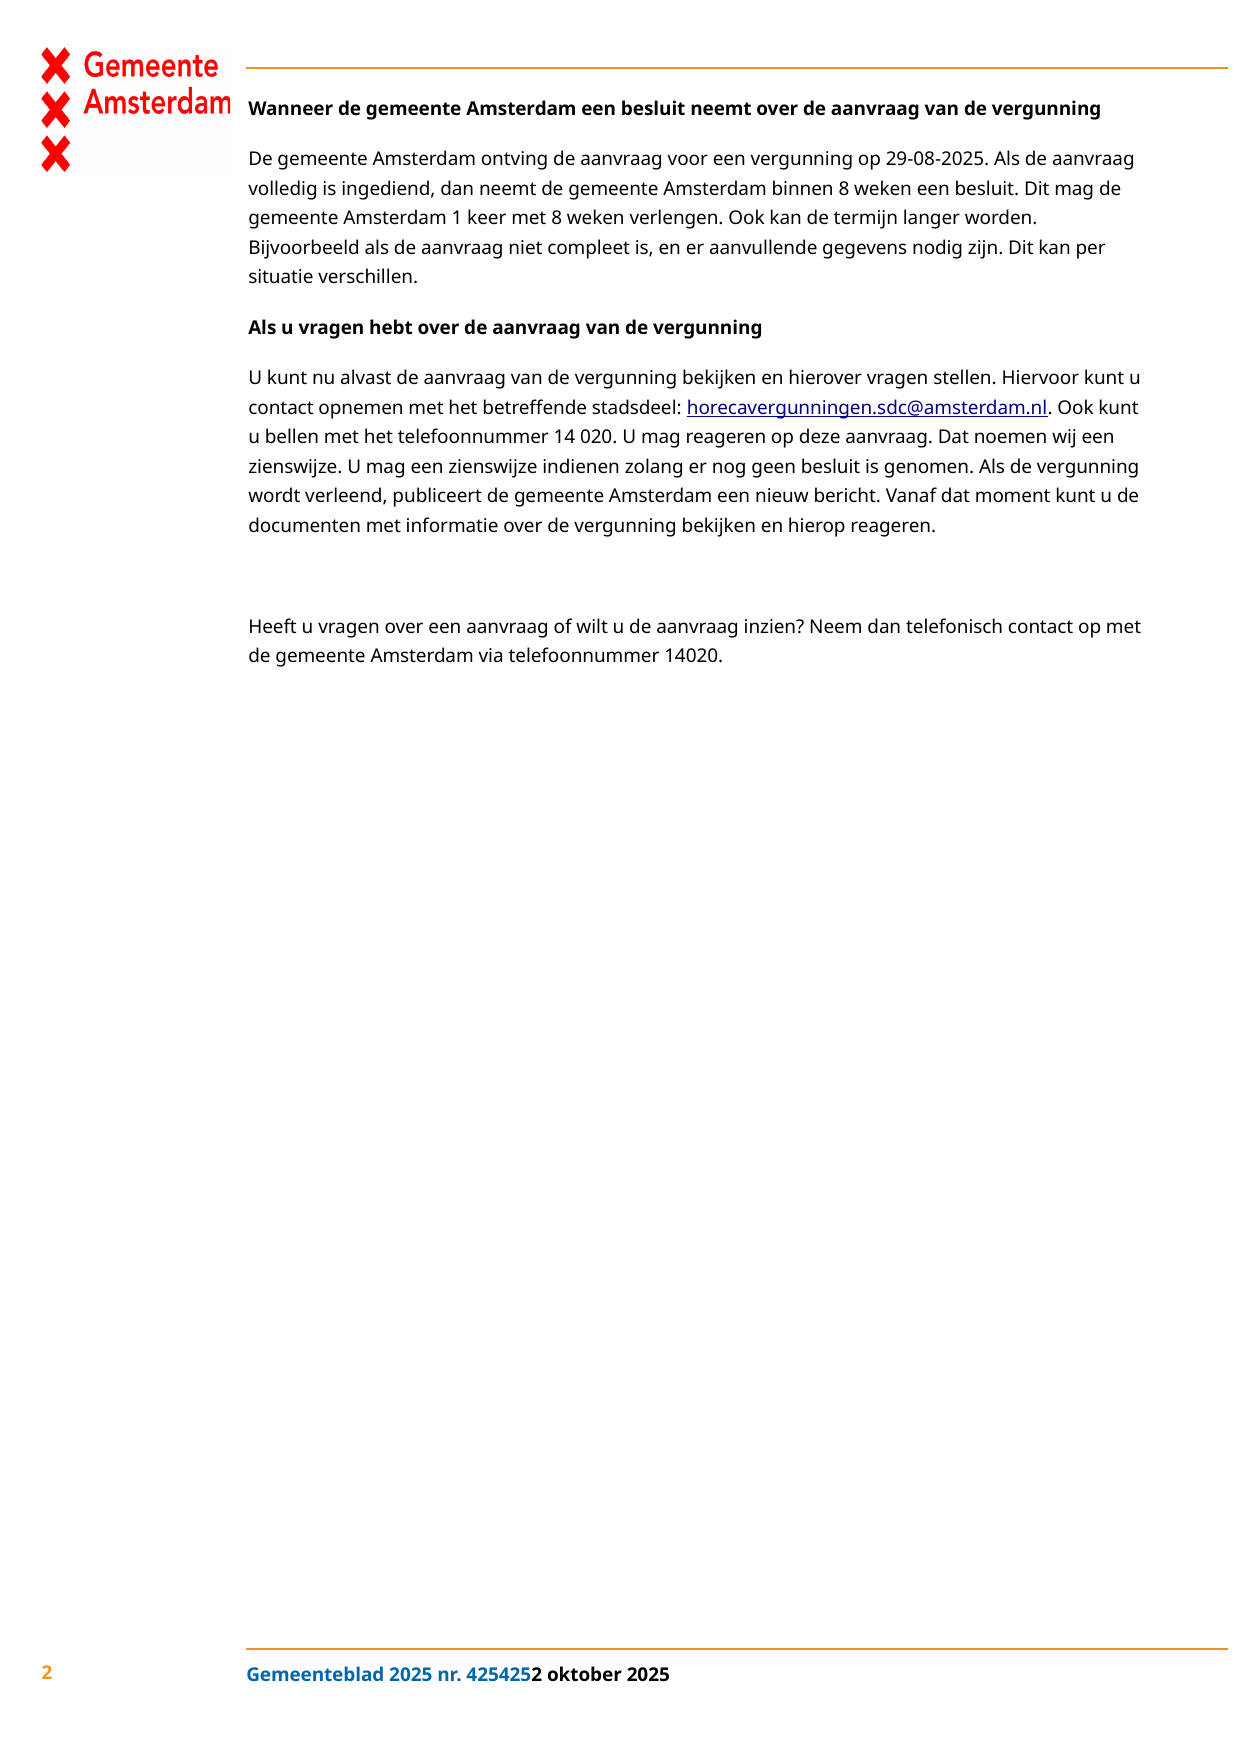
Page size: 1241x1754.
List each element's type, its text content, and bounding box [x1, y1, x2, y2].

picture [41, 47, 231, 172]
text Wanneer de gemeente Amsterdam een besluit neemt over de aanvraag van de vergunning [248, 95, 1152, 121]
text Als u vragen hebt over de aanvraag van de vergunning [248, 314, 1152, 340]
text U kunt nu alvast de aanvraag van de vergunning bekijken en hierover vragen stellen. Hiervoor kunt u contact opnemen met het betreffende stadsdeel: horecavergunningen.sdc@amsterdam.nl. Ook kunt u bellen met het telefoonnummer 14 020. U mag reageren op deze aanvraag. Dat noemen wij een zienswijze. U mag een zienswijze indienen zolang er nog geen besluit is genomen. Als de vergunning wordt verleend, publiceert de gemeente Amsterdam een nieuw bericht. Vanaf dat moment kunt u de documenten met informatie over de vergunning bekijken en hierop reageren. [248, 364, 1152, 538]
text Heeft u vragen over een aanvraag of wilt u de aanvraag inzien? Neem dan telefonisch contact op met de gemeente Amsterdam via telefoonnummer 14020. [248, 613, 1152, 668]
text De gemeente Amsterdam ontving de aanvraag voor een vergunning op 29-08-2025. Als de aanvraag volledig is ingediend, dan neemt de gemeente Amsterdam binnen 8 weken een besluit. Dit mag de gemeente Amsterdam 1 keer met 8 weken verlengen. Ook kan de termijn langer worden. Bijvoorbeeld als de aanvraag niet compleet is, en er aanvullende gegevens nodig zijn. Dit kan per situatie verschillen. [248, 145, 1152, 289]
